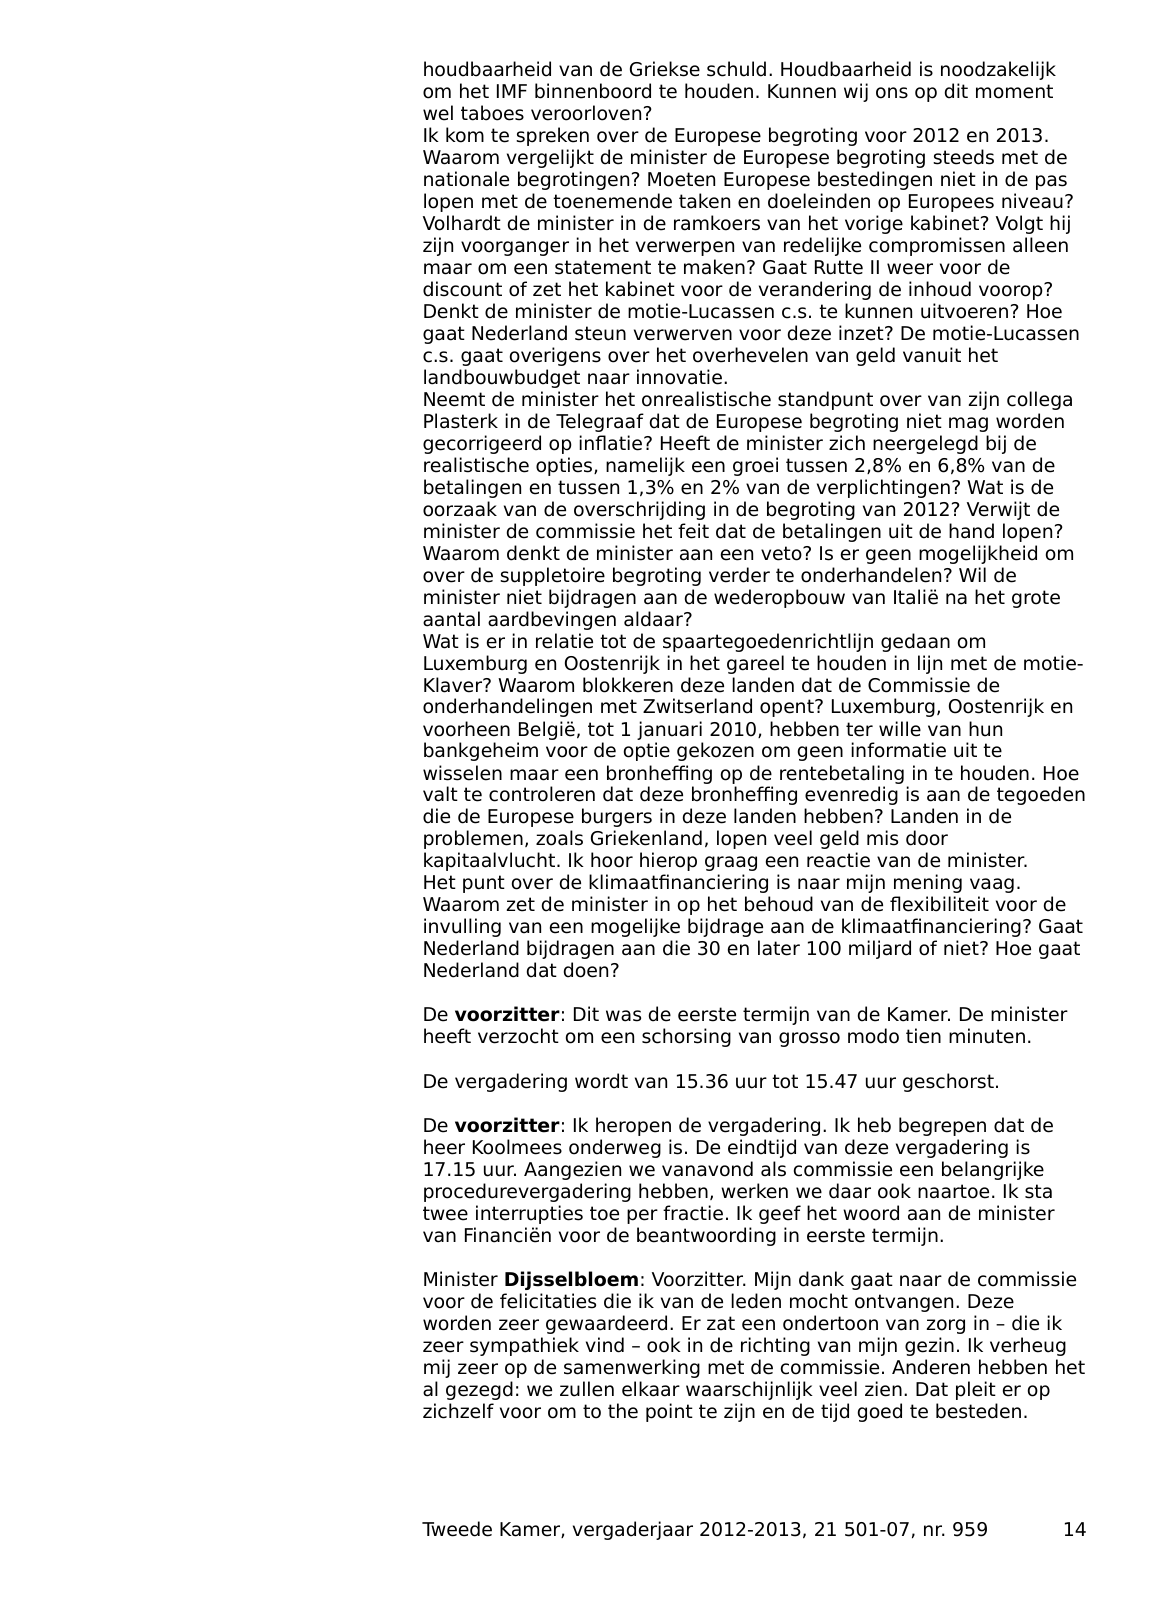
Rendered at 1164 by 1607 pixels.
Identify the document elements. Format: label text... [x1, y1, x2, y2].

text De voorzitter: Ik heropen de vergadering. Ik heb begrepen dat de heer Koolmees onderweg is. De eindtijd van deze vergadering is 17.15 uur. Aangezien we vanavond als commissie een belangrijke procedurevergadering hebben, werken we daar ook naartoe. Ik sta twee interrupties toe per fractie. Ik geef het woord aan de minister van Financiën voor de beantwoording in eerste termijn. [422, 1115, 1087, 1247]
text Het punt over de klimaatfinanciering is naar mijn mening vaag. Waarom zet de minister in op het behoud van de flexibiliteit voor de invulling van een mogelijke bijdrage aan de klimaatfinanciering? Gaat Nederland bijdragen aan die 30 en later 100 miljard of niet? Hoe gaat Nederland dat doen? [422, 872, 1087, 982]
text houdbaarheid van de Griekse schuld. Houdbaarheid is noodzakelijk om het IMF binnenboord te houden. Kunnen wij ons op dit moment wel taboes veroorloven? [422, 59, 1087, 125]
text Neemt de minister het onrealistische standpunt over van zijn collega Plasterk in de Telegraaf dat de Europese begroting niet mag worden gecorrigeerd op inflatie? Heeft de minister zich neergelegd bij de realistische opties, namelijk een groei tussen 2,8% en 6,8% van de betalingen en tussen 1,3% en 2% van de verplichtingen? Wat is de oorzaak van de overschrijding in de begroting van 2012? Verwijt de minister de commissie het feit dat de betalingen uit de hand lopen? Waarom denkt de minister aan een veto? Is er geen mogelijkheid om over de suppletoire begroting verder te onderhandelen? Wil de minister niet bijdragen aan de wederopbouw van Italië na het grote aantal aardbevingen aldaar? [422, 389, 1087, 631]
text De voorzitter: Dit was de eerste termijn van de Kamer. De minister heeft verzocht om een schorsing van grosso modo tien minuten. [422, 1004, 1087, 1048]
text Wat is er in relatie tot de spaartegoedenrichtlijn gedaan om Luxemburg en Oostenrijk in het gareel te houden in lijn met de motie-Klaver? Waarom blokkeren deze landen dat de Commissie de onderhandelingen met Zwitserland opent? Luxemburg, Oostenrijk en voorheen België, tot 1 januari 2010, hebben ter wille van hun bankgeheim voor de optie gekozen om geen informatie uit te wisselen maar een bronheffing op de rentebetaling in te houden. Hoe valt te controleren dat deze bronheffing evenredig is aan de tegoeden die de Europese burgers in deze landen hebben? Landen in de problemen, zoals Griekenland, lopen veel geld mis door kapitaalvlucht. Ik hoor hierop graag een reactie van de minister. [422, 631, 1087, 872]
text De vergadering wordt van 15.36 uur tot 15.47 uur geschorst. [422, 1071, 1087, 1092]
text Ik kom te spreken over de Europese begroting voor 2012 en 2013. Waarom vergelijkt de minister de Europese begroting steeds met de nationale begrotingen? Moeten Europese bestedingen niet in de pas lopen met de toenemende taken en doeleinden op Europees niveau? Volhardt de minister in de ramkoers van het vorige kabinet? Volgt hij zijn voorganger in het verwerpen van redelijke compromissen alleen maar om een statement te maken? Gaat Rutte II weer voor de discount of zet het kabinet voor de verandering de inhoud voorop? Denkt de minister de motie-Lucassen c.s. te kunnen uitvoeren? Hoe gaat Nederland steun verwerven voor deze inzet? De motie-Lucassen c.s. gaat overigens over het overhevelen van geld vanuit het landbouwbudget naar innovatie. [422, 125, 1087, 389]
text Minister Dijsselbloem: Voorzitter. Mijn dank gaat naar de commissie voor de felicitaties die ik van de leden mocht ontvangen. Deze worden zeer gewaardeerd. Er zat een ondertoon van zorg in – die ik zeer sympathiek vind – ook in de richting van mijn gezin. Ik verheug mij zeer op de samenwerking met de commissie. Anderen hebben het al gezegd: we zullen elkaar waarschijnlijk veel zien. Dat pleit er op zichzelf voor om to the point te zijn en de tijd goed te besteden. [422, 1269, 1087, 1423]
